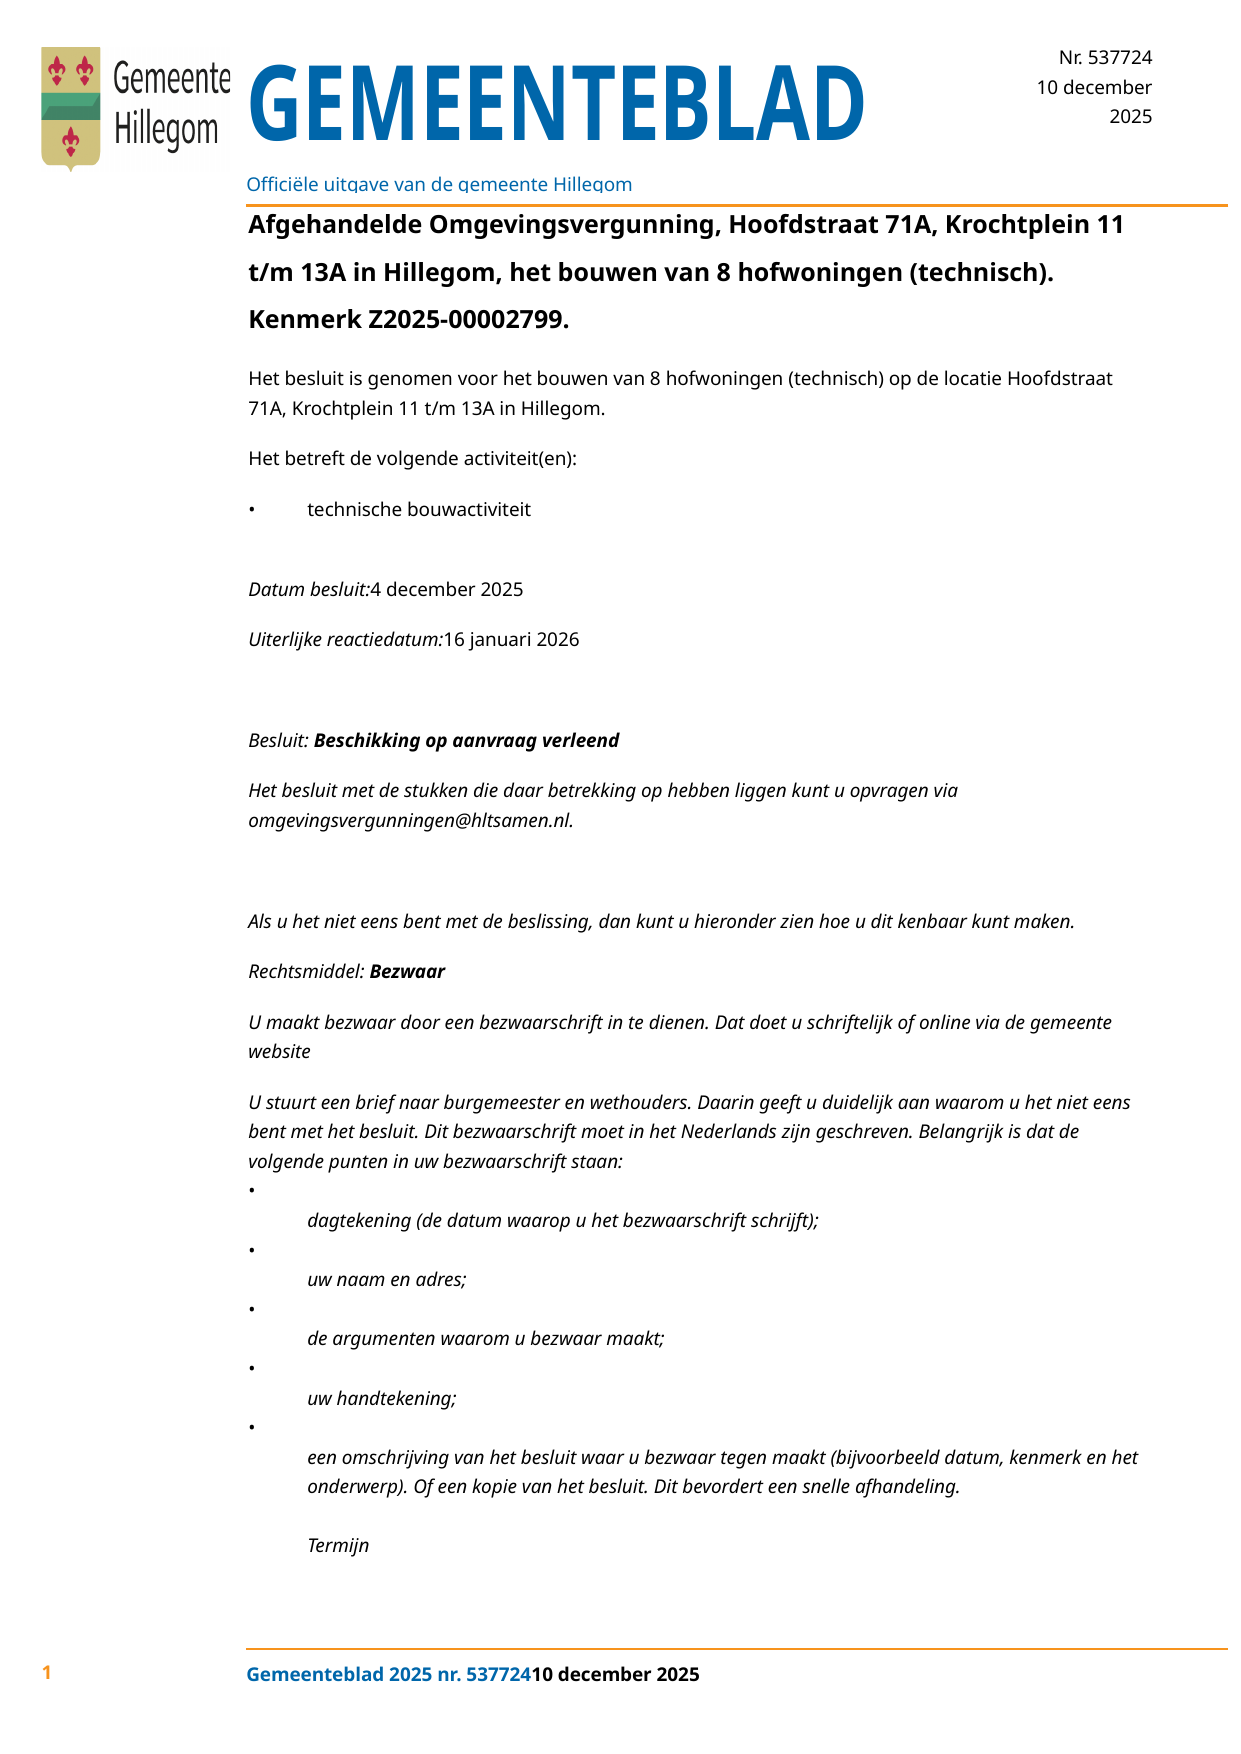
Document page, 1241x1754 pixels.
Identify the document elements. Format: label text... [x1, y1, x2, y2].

text Afgehandelde Omgevingsvergunning, Hoofdstraat 71A, Krochtplein 11 t/m 13A in Hillegom, het bouwen van 8 hofwoningen (technisch). Kenmerk Z2025-00002799. [248, 207, 1152, 336]
text Het besluit met de stukken die daar betrekking op hebben liggen kunt u opvragen via omgevingsvergunningen@hltsamen.nl. [248, 778, 1152, 833]
text Besluit: Beschikking op aanvraag verleend [248, 727, 1152, 753]
list de argumenten waarom u bezwaar maakt; [248, 1326, 1152, 1351]
text Het betreft de volgende activiteit(en): [248, 446, 1152, 471]
text Als u het niet eens bent met de beslissing, dan kunt u hieronder zien hoe u dit kenbaar kunt maken. [248, 908, 1152, 934]
list dagtekening (de datum waarop u het bezwaarschrift schrijft); [248, 1207, 1152, 1233]
list een omschrijving van het besluit waar u bezwaar tegen maakt (bijvoorbeeld datum, kenmerk en het onderwerp). Of een kopie van het besluit. Dit bevordert een snelle afhandeling. [248, 1444, 1152, 1499]
list technische bouwactiviteit [248, 496, 1152, 522]
picture [41, 47, 231, 172]
text Rechtsmiddel: Bezwaar [248, 958, 1152, 984]
list Termijn [248, 1533, 1152, 1558]
text Datum besluit:4 december 2025 [248, 576, 1152, 602]
text Uiterlijke reactiedatum:16 januari 2026 [248, 626, 1152, 652]
text U stuurt een brief naar burgemeester en wethouders. Daarin geeft u duidelijk aan waarom u het niet eens bent met het besluit. Dit bezwaarschrift moet in het Nederlands zijn geschreven. Belangrijk is dat de volgende punten in uw bezwaarschrift staan: [248, 1089, 1152, 1174]
text Het besluit is genomen voor het bouwen van 8 hofwoningen (technisch) op de locatie Hoofdstraat 71A, Krochtplein 11 t/m 13A in Hillegom. [248, 366, 1152, 421]
text U maakt bezwaar door een bezwaarschrift in te dienen. Dat doet u schriftelijk of online via de gemeente website [248, 1009, 1152, 1064]
list uw naam en adres; [248, 1266, 1152, 1292]
list uw handtekening; [248, 1385, 1152, 1410]
